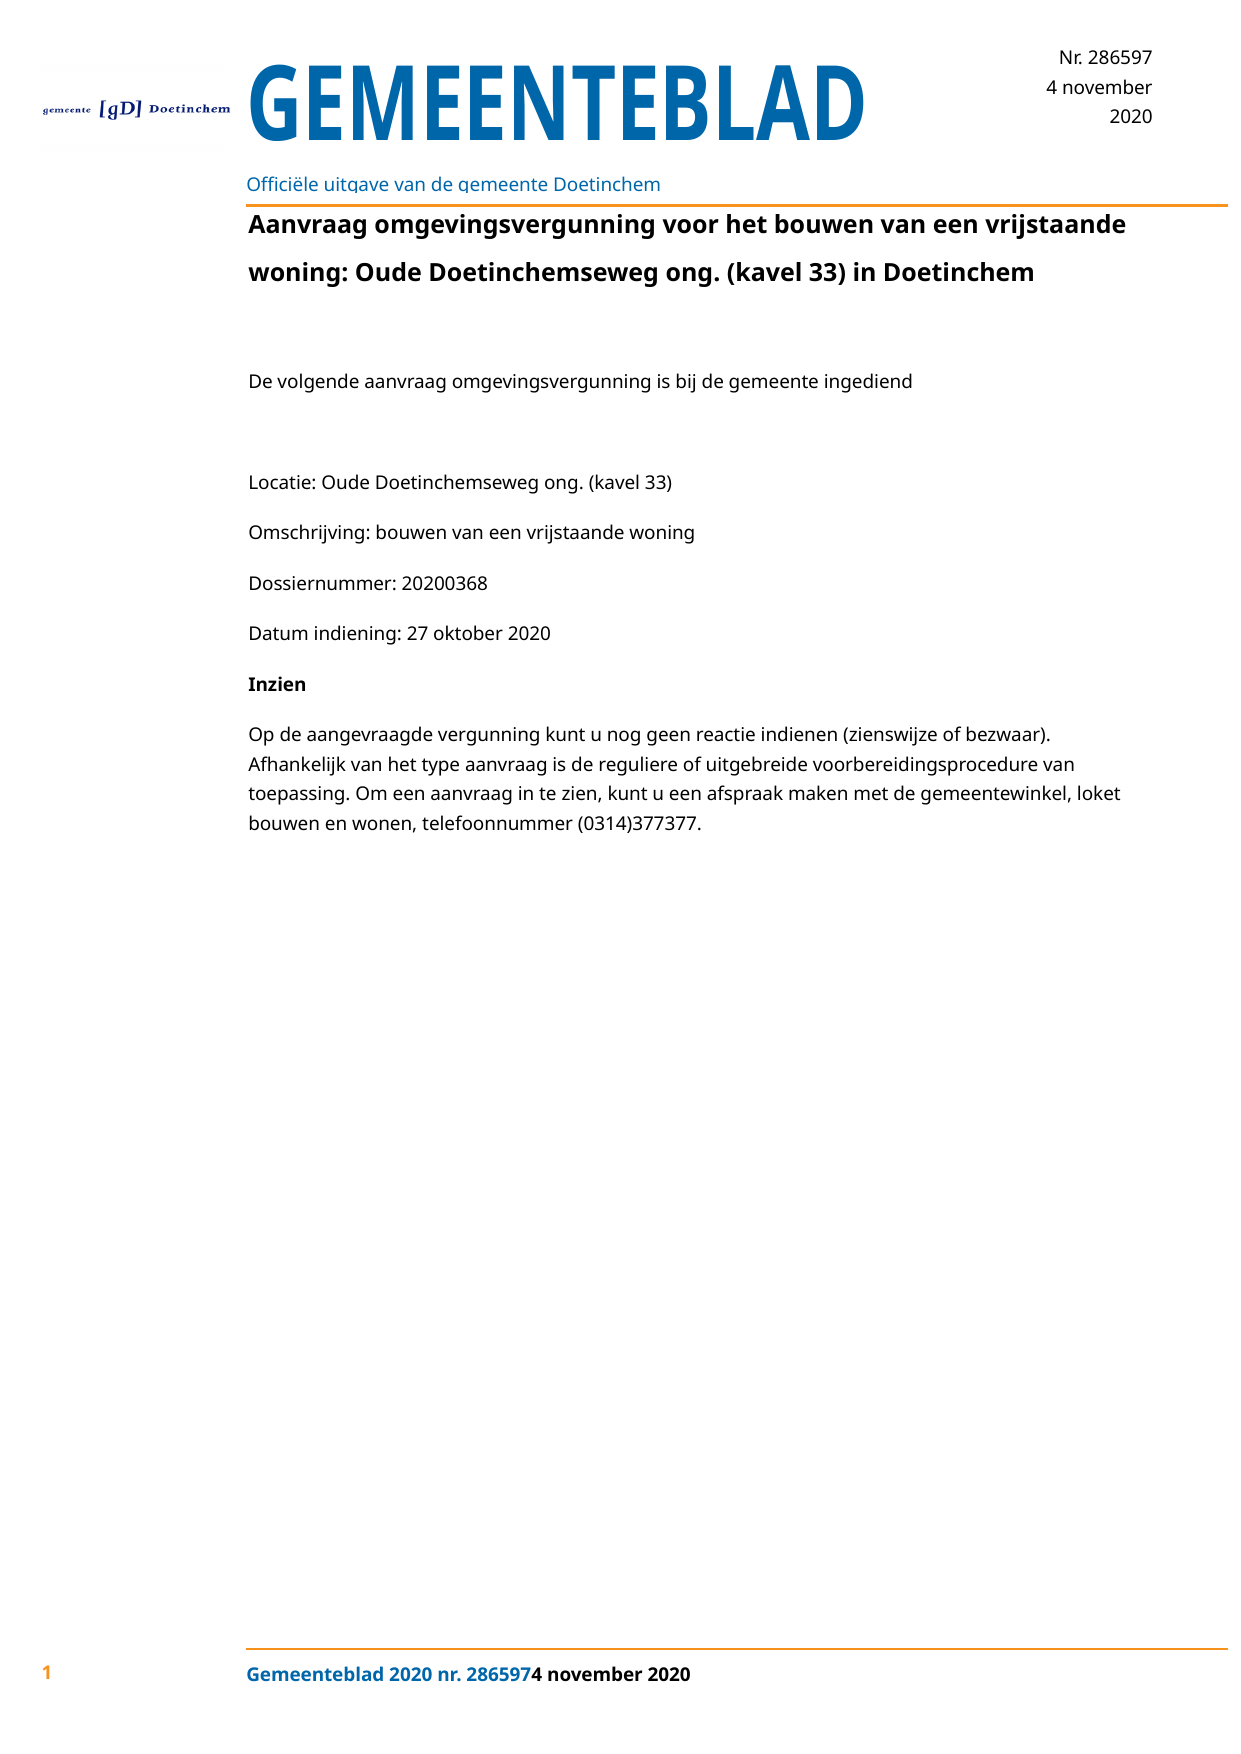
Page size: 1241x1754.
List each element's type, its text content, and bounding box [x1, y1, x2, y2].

text Locatie: Oude Doetinchemseweg ong. (kavel 33) [248, 469, 1152, 495]
text Dossiernummer: 20200368 [248, 570, 1152, 596]
text Datum indiening: 27 oktober 2020 [248, 620, 1152, 646]
text De volgende aanvraag omgevingsvergunning is bij de gemeente ingediend [248, 368, 1152, 394]
text Omschrijving: bouwen van een vrijstaande woning [248, 519, 1152, 545]
text Inzien [248, 671, 1152, 697]
text Op de aangevraagde vergunning kunt u nog geen reactie indienen (zienswijze of bezwaar). Afhankelijk van het type aanvraag is de reguliere of uitgebreide voorbereidingsprocedure van toepassing. Om een aanvraag in te zien, kunt u een afspraak maken met de gemeentewinkel, loket bouwen en wonen, telefoonnummer (0314)377377. [248, 721, 1152, 836]
text Aanvraag omgevingsvergunning voor het bouwen van een vrijstaande woning: Oude Doetinchemseweg ong. (kavel 33) in Doetinchem [248, 207, 1152, 288]
picture [41, 47, 231, 172]
